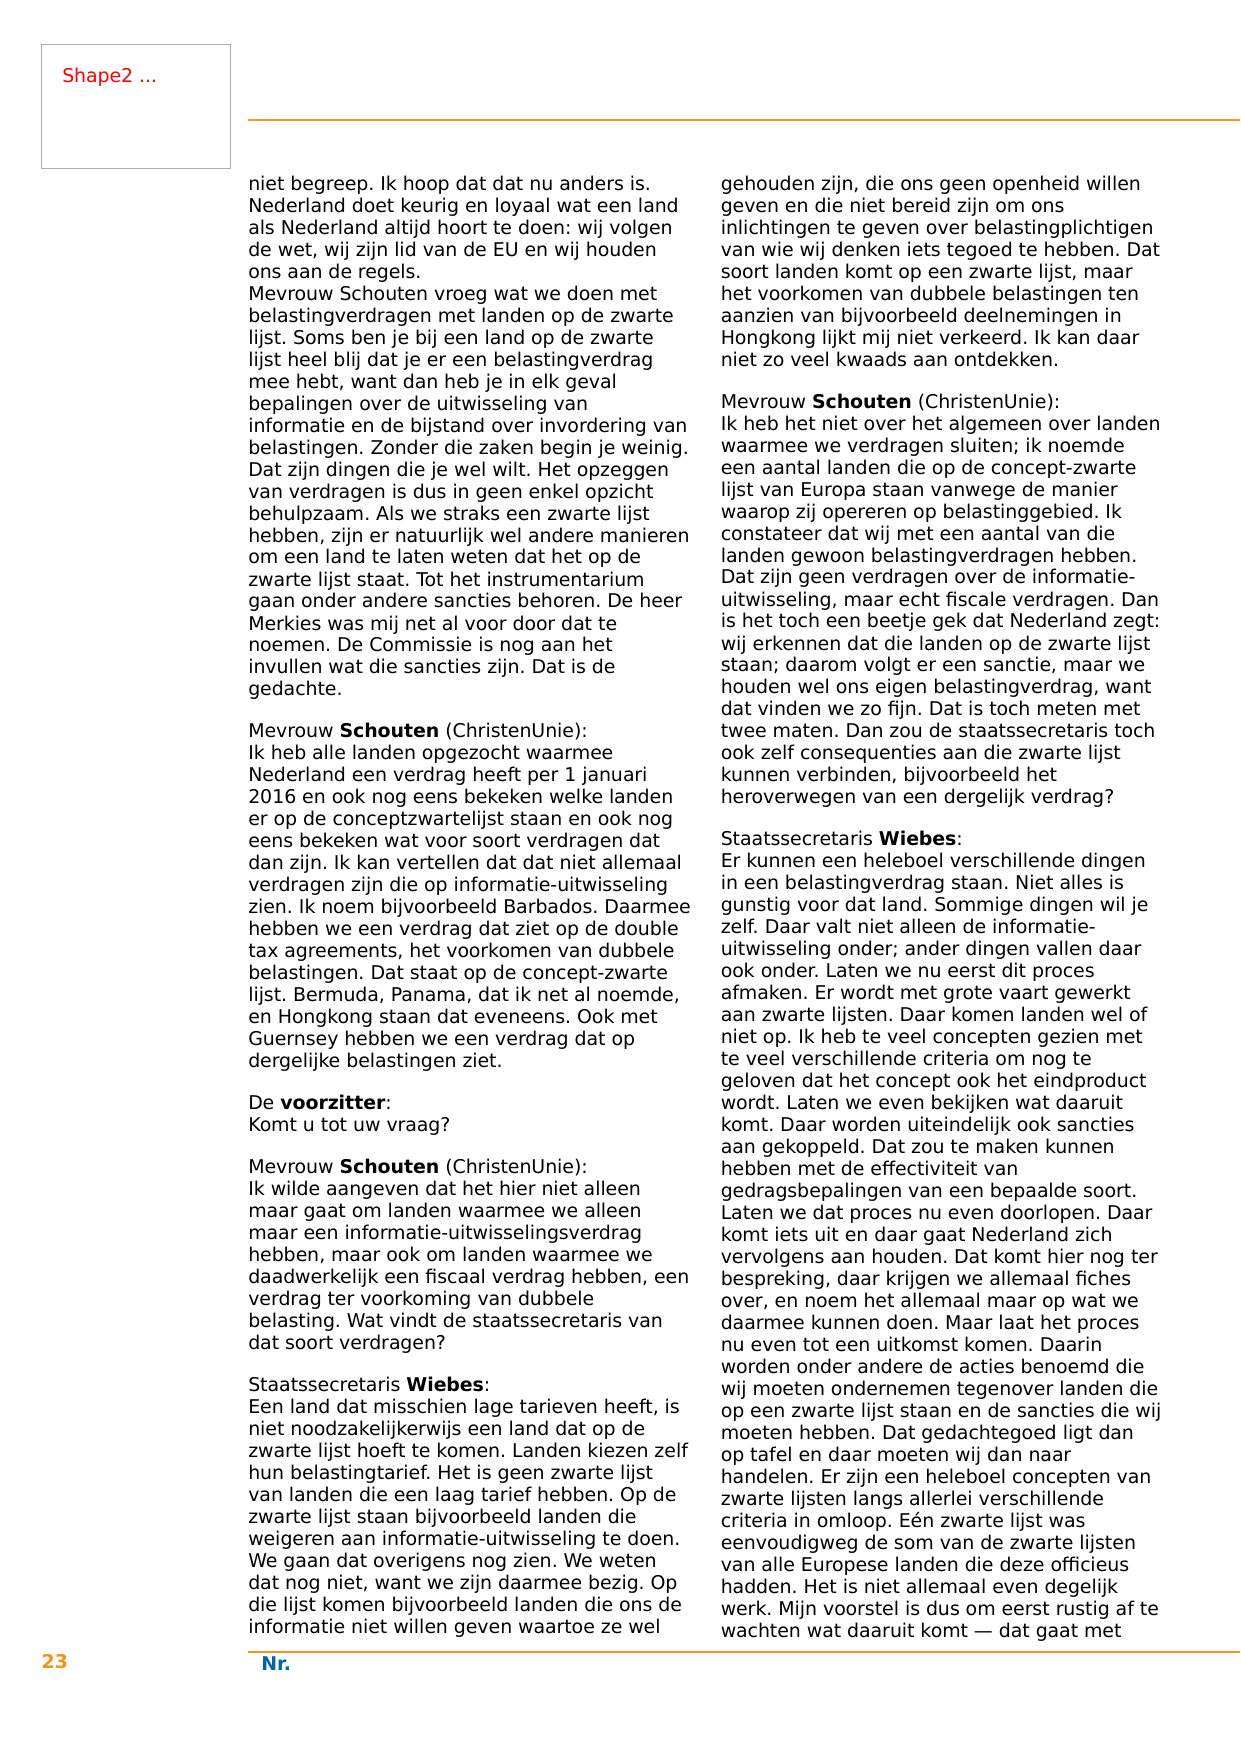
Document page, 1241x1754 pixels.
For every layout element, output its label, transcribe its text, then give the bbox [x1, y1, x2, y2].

text Mevrouw Schouten vroeg wat we doen met belastingverdragen met landen op de zwarte lijst. Soms ben je bij een land op de zwarte lijst heel blij dat je er een belastingverdrag mee hebt, want dan heb je in elk geval bepalingen over de uitwisseling van informatie en de bijstand over invordering van belastingen. Zonder die zaken begin je weinig. Dat zijn dingen die je wel wilt. Het opzeggen van verdragen is dus in geen enkel opzicht behulpzaam. Als we straks een zwarte lijst hebben, zijn er natuurlijk wel andere manieren om een land te laten weten dat het op de zwarte lijst staat. Tot het instrumentarium gaan onder andere sancties behoren. De heer Merkies was mij net al voor door dat te noemen. De Commissie is nog aan het invullen wat die sancties zijn. Dat is de gedachte. [248, 283, 691, 700]
text Ik heb alle landen opgezocht waarmee Nederland een verdrag heeft per 1 januari 2016 en ook nog eens bekeken welke landen er op de conceptzwartelijst staan en ook nog eens bekeken wat voor soort verdragen dat dan zijn. Ik kan vertellen dat dat niet allemaal verdragen zijn die op informatie-uitwisseling zien. Ik noem bijvoorbeeld Barbados. Daarmee hebben we een verdrag dat ziet op de double tax agreements, het voorkomen van dubbele belastingen. Dat staat op de concept-zwarte lijst. Bermuda, Panama, dat ik net al noemde, en Hongkong staan dat eveneens. Ook met Guernsey hebben we een verdrag dat op dergelijke belastingen ziet. [248, 742, 691, 1072]
text Er kunnen een heleboel verschillende dingen in een belastingverdrag staan. Niet alles is gunstig voor dat land. Sommige dingen wil je zelf. Daar valt niet alleen de informatie-uitwisseling onder; ander dingen vallen daar ook onder. Laten we nu eerst dit proces afmaken. Er wordt met grote vaart gewerkt aan zwarte lijsten. Daar komen landen wel of niet op. Ik heb te veel concepten gezien met te veel verschillende criteria om nog te geloven dat het concept ook het eindproduct wordt. Laten we even bekijken wat daaruit komt. Daar worden uiteindelijk ook sancties aan gekoppeld. Dat zou te maken kunnen hebben met de effectiviteit van gedragsbepalingen van een bepaalde soort. Laten we dat proces nu even doorlopen. Daar komt iets uit en daar gaat Nederland zich vervolgens aan houden. Dat komt hier nog ter bespreking, daar krijgen we allemaal fiches over, en noem het allemaal maar op wat we daarmee kunnen doen. Maar laat het proces nu even tot een uitkomst komen. Daarin worden onder andere de acties benoemd die wij moeten ondernemen tegenover landen die op een zwarte lijst staan en de sancties die wij moeten hebben. Dat gedachtegoed ligt dan op tafel en daar moeten wij dan naar handelen. Er zijn een heleboel concepten van zwarte lijsten langs allerlei verschillende criteria in omloop. Eén zwarte lijst was eenvoudigweg de som van de zwarte lijsten van alle Europese landen die deze officieus hadden. Het is niet allemaal even degelijk werk. Mijn voorstel is dus om eerst rustig af te wachten wat daaruit komt — dat gaat met [721, 850, 1163, 1641]
text Mevrouw Schouten (ChristenUnie): [248, 720, 691, 742]
text niet begreep. Ik hoop dat dat nu anders is. Nederland doet keurig en loyaal wat een land als Nederland altijd hoort te doen: wij volgen de wet, wij zijn lid van de EU en wij houden ons aan de regels. [248, 173, 691, 283]
text Staatssecretaris Wiebes: [248, 1374, 691, 1396]
text gehouden zijn, die ons geen openheid willen geven en die niet bereid zijn om ons inlichtingen te geven over belastingplichtigen van wie wij denken iets tegoed te hebben. Dat soort landen komt op een zwarte lijst, maar het voorkomen van dubbele belastingen ten aanzien van bijvoorbeeld deelnemingen in Hongkong lijkt mij niet verkeerd. Ik kan daar niet zo veel kwaads aan ontdekken. [721, 173, 1163, 371]
text Mevrouw Schouten (ChristenUnie): [248, 1156, 691, 1178]
text Komt u tot uw vraag? [248, 1114, 691, 1136]
text Ik wilde aangeven dat het hier niet alleen maar gaat om landen waarmee we alleen maar een informatie-uitwisselingsverdrag hebben, maar ook om landen waarmee we daadwerkelijk een fiscaal verdrag hebben, een verdrag ter voorkoming van dubbele belasting. Wat vindt de staatssecretaris van dat soort verdragen? [248, 1178, 691, 1354]
text Ik heb het niet over het algemeen over landen waarmee we verdragen sluiten; ik noemde een aantal landen die op de concept-zwarte lijst van Europa staan vanwege de manier waarop zij opereren op belastinggebied. Ik constateer dat wij met een aantal van die landen gewoon belastingverdragen hebben. Dat zijn geen verdragen over de informatie-uitwisseling, maar echt fiscale verdragen. Dan is het toch een beetje gek dat Nederland zegt: wij erkennen dat die landen op de zwarte lijst staan; daarom volgt er een sanctie, maar we houden wel ons eigen belastingverdrag, want dat vinden we zo fijn. Dat is toch meten met twee maten. Dan zou de staatssecretaris toch ook zelf consequenties aan die zwarte lijst kunnen verbinden, bijvoorbeeld het heroverwegen van een dergelijk verdrag? [721, 413, 1163, 808]
text Staatssecretaris Wiebes: [721, 828, 1163, 850]
text Mevrouw Schouten (ChristenUnie): [721, 391, 1163, 413]
text De voorzitter: [248, 1092, 691, 1114]
text Een land dat misschien lage tarieven heeft, is niet noodzakelijkerwijs een land dat op de zwarte lijst hoeft te komen. Landen kiezen zelf hun belastingtarief. Het is geen zwarte lijst van landen die een laag tarief hebben. Op de zwarte lijst staan bijvoorbeeld landen die weigeren aan informatie-uitwisseling te doen. We gaan dat overigens nog zien. We weten dat nog niet, want we zijn daarmee bezig. Op die lijst komen bijvoorbeeld landen die ons de informatie niet willen geven waartoe ze wel [248, 1396, 691, 1637]
